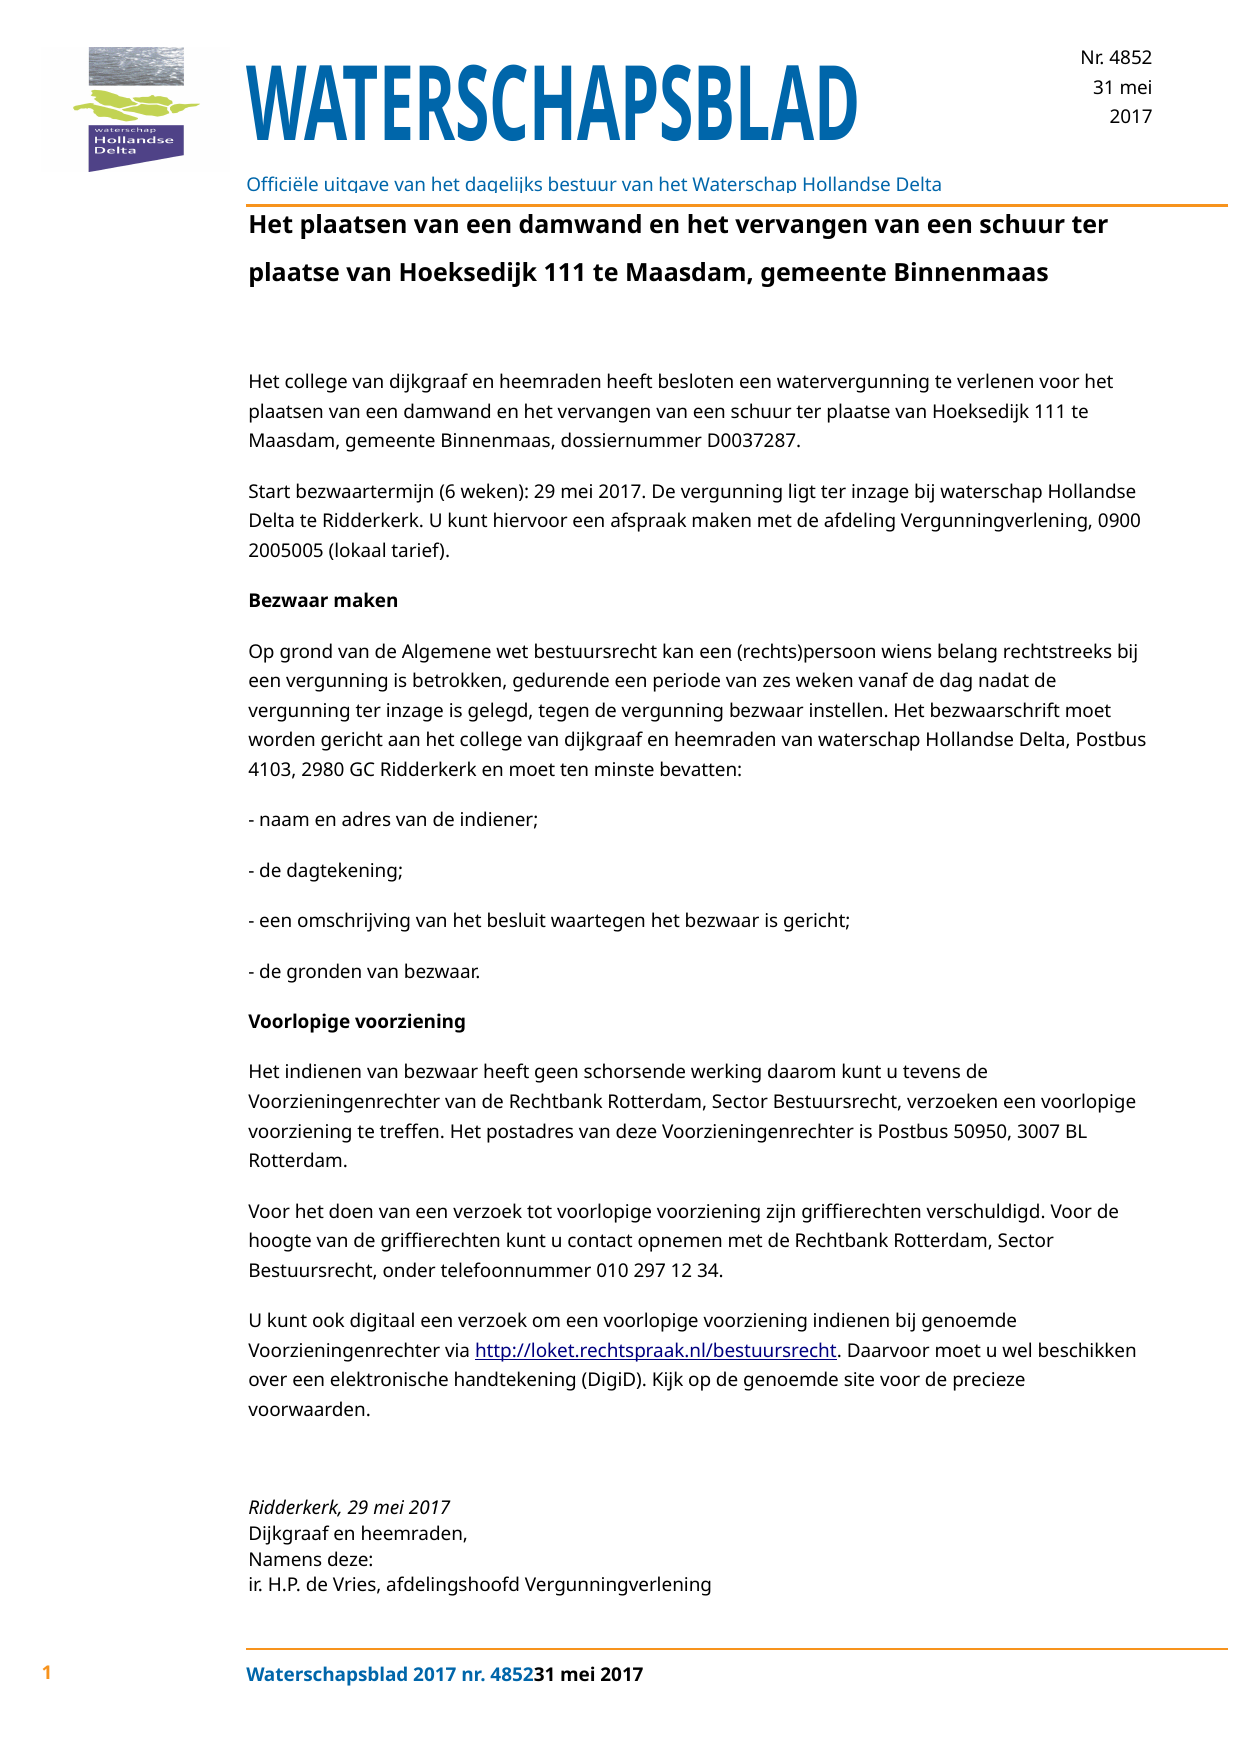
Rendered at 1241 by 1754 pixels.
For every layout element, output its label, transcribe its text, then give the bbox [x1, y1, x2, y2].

text Bezwaar maken [248, 587, 1152, 613]
picture [41, 47, 231, 172]
text Voorlopige voorziening [248, 1008, 1152, 1034]
text - naam en adres van de indiener; [248, 807, 1152, 832]
text Het plaatsen van een damwand en het vervangen van een schuur ter plaatse van Hoeksedijk 111 te Maasdam, gemeente Binnenmaas [248, 207, 1152, 288]
text - de gronden van bezwaar. [248, 958, 1152, 984]
text ir. H.P. de Vries, afdelingshoofd Vergunningverlening [248, 1572, 1152, 1597]
text Start bezwaartermijn (6 weken): 29 mei 2017. De vergunning ligt ter inzage bij waterschap Hollandse Delta te Ridderkerk. U kunt hiervoor een afspraak maken met de afdeling Vergunningverlening, 0900 2005005 (lokaal tarief). [248, 478, 1152, 563]
text Dijkgraaf en heemraden, [248, 1520, 1152, 1546]
text Namens deze: [248, 1546, 1152, 1572]
text Het college van dijkgraaf en heemraden heeft besloten een watervergunning te verlenen voor het plaatsen van een damwand en het vervangen van een schuur ter plaatse van Hoeksedijk 111 te Maasdam, gemeente Binnenmaas, dossiernummer D0037287. [248, 368, 1152, 453]
text U kunt ook digitaal een verzoek om een voorlopige voorziening indienen bij genoemde Voorzieningenrechter via http://loket.rechtspraak.nl/bestuursrecht. Daarvoor moet u wel beschikken over een elektronische handtekening (DigiD). Kijk op de genoemde site voor de precieze voorwaarden. [248, 1307, 1152, 1422]
text Ridderkerk, 29 mei 2017 [248, 1494, 1152, 1520]
text - de dagtekening; [248, 857, 1152, 883]
text - een omschrijving van het besluit waartegen het bezwaar is gericht; [248, 907, 1152, 933]
text Voor het doen van een verzoek tot voorlopige voorziening zijn griffierechten verschuldigd. Voor de hoogte van de griffierechten kunt u contact opnemen met de Rechtbank Rotterdam, Sector Bestuursrecht, onder telefoonnummer 010 297 12 34. [248, 1198, 1152, 1283]
text Het indienen van bezwaar heeft geen schorsende werking daarom kunt u tevens de Voorzieningenrechter van de Rechtbank Rotterdam, Sector Bestuursrecht, verzoeken een voorlopige voorziening te treffen. Het postadres van deze Voorzieningenrechter is Postbus 50950, 3007 BL Rotterdam. [248, 1059, 1152, 1173]
text Op grond van de Algemene wet bestuursrecht kan een (rechts)persoon wiens belang rechtstreeks bij een vergunning is betrokken, gedurende een periode van zes weken vanaf de dag nadat de vergunning ter inzage is gelegd, tegen de vergunning bezwaar instellen. Het bezwaarschrift moet worden gericht aan het college van dijkgraaf en heemraden van waterschap Hollandse Delta, Postbus 4103, 2980 GC Ridderkerk en moet ten minste bevatten: [248, 638, 1152, 782]
